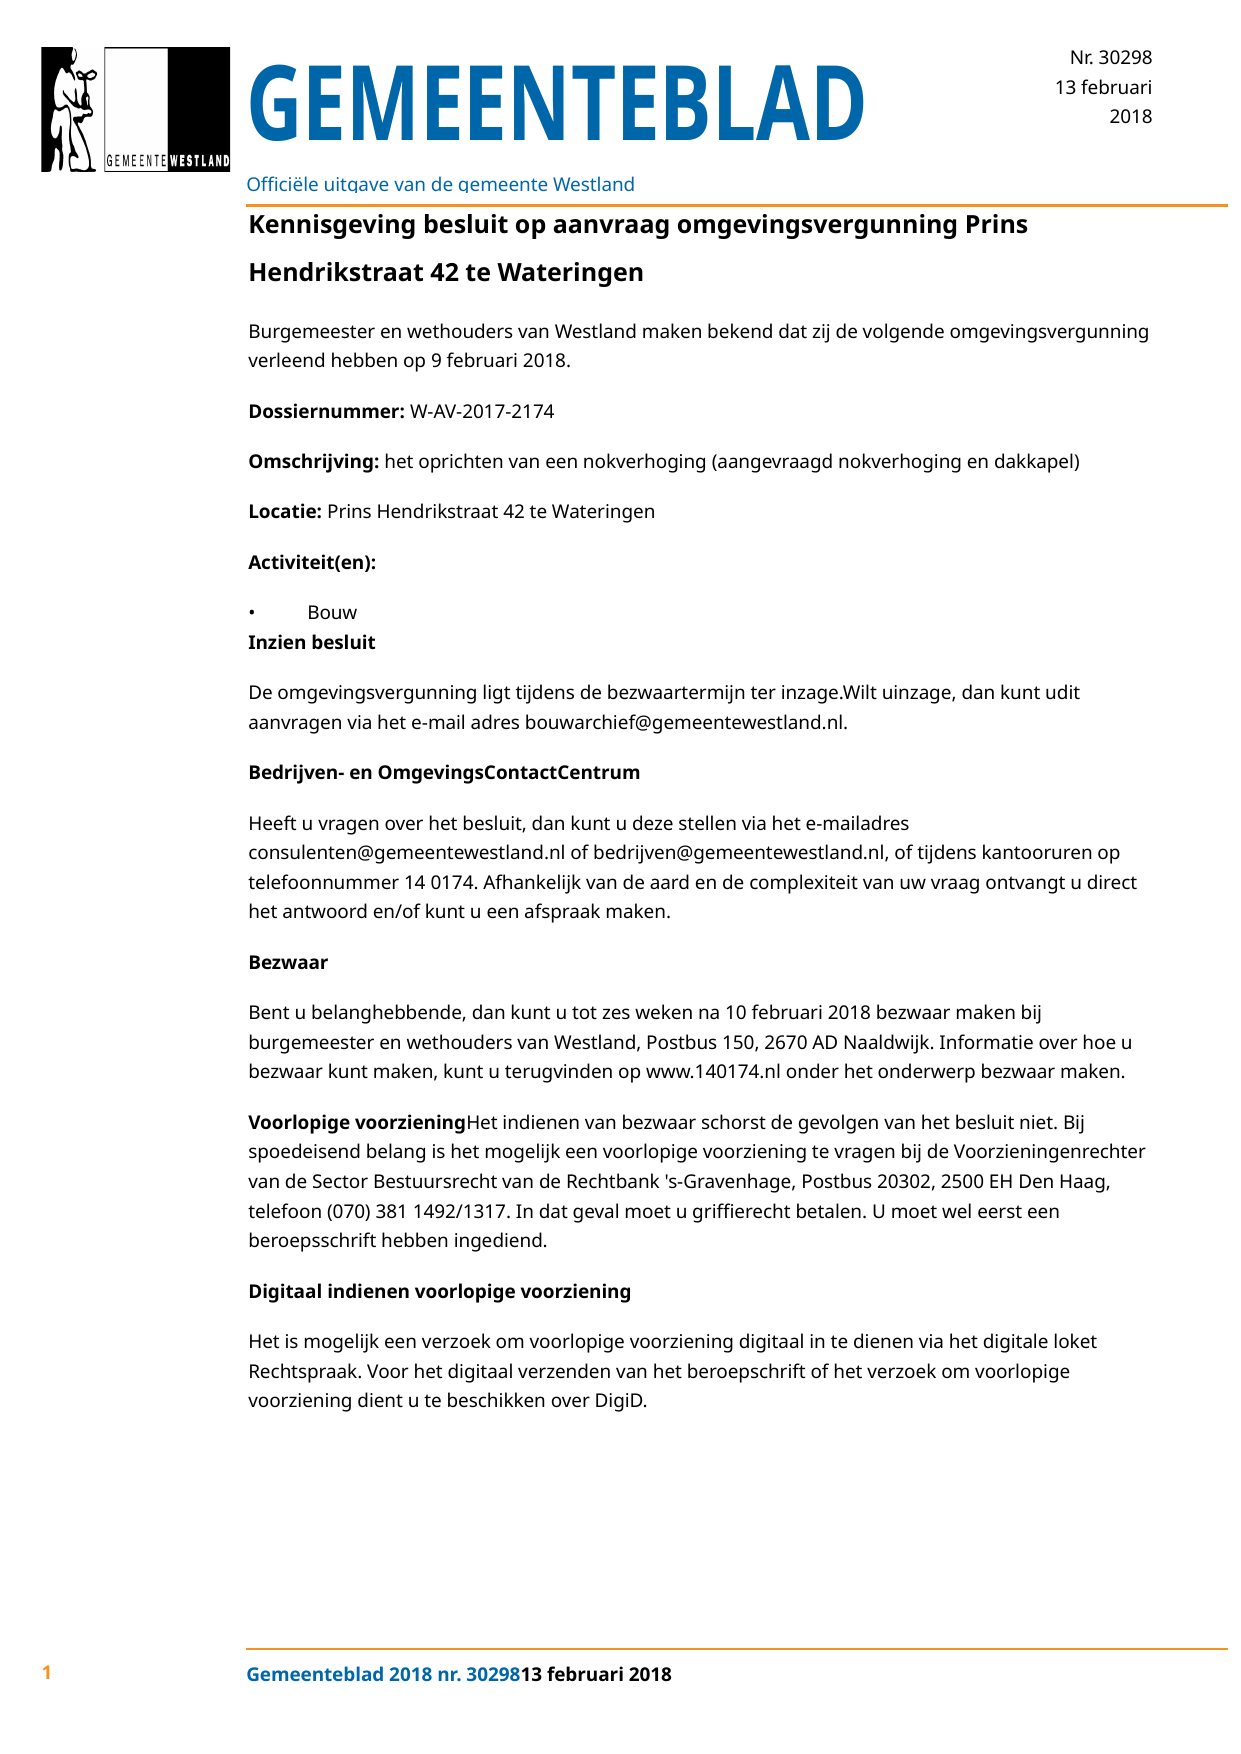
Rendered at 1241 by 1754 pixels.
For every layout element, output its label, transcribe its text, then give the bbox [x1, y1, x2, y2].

text Digitaal indienen voorlopige voorziening [248, 1278, 1152, 1304]
text Bedrijven- en OmgevingsContactCentrum [248, 759, 1152, 785]
text De omgevingsvergunning ligt tijdens de bezwaartermijn ter inzage.Wilt uinzage, dan kunt udit aanvragen via het e-mail adres bouwarchief@gemeentewestland.nl. [248, 679, 1152, 735]
text Locatie: Prins Hendrikstraat 42 te Wateringen [248, 499, 1152, 524]
text Het is mogelijk een verzoek om voorlopige voorziening digitaal in te dienen via het digitale loket Rechtspraak. Voor het digitaal verzenden van het beroepschrift of het verzoek om voorlopige voorziening dient u te beschikken over DigiD. [248, 1328, 1152, 1413]
text Activiteit(en): [248, 549, 1152, 575]
text Voorlopige voorzieningHet indienen van bezwaar schorst de gevolgen van het besluit niet. Bij spoedeisend belang is het mogelijk een voorlopige voorziening te vragen bij de Voorzieningenrechter van de Sector Bestuursrecht van de Rechtbank 's-Gravenhage, Postbus 20302, 2500 EH Den Haag, telefoon (070) 381 1492/1317. In dat geval moet u griffierecht betalen. U moet wel eerst een beroepsschrift hebben ingediend. [248, 1109, 1152, 1253]
text Burgemeester en wethouders van Westland maken bekend dat zij de volgende omgevingsvergunning verleend hebben op 9 februari 2018. [248, 318, 1152, 373]
text Kennisgeving besluit op aanvraag omgevingsvergunning Prins Hendrikstraat 42 te Wateringen [248, 207, 1152, 288]
text Inzien besluit [248, 629, 1152, 655]
text Heeft u vragen over het besluit, dan kunt u deze stellen via het e-mailadres consulenten@gemeentewestland.nl of bedrijven@gemeentewestland.nl, of tijdens kantooruren op telefoonnummer 14 0174. Afhankelijk van de aard en de complexiteit van uw vraag ontvangt u direct het antwoord en/of kunt u een afspraak maken. [248, 810, 1152, 924]
list Bouw [248, 599, 1152, 625]
text Dossiernummer: W-AV-2017-2174 [248, 398, 1152, 424]
text Omschrijving: het oprichten van een nokverhoging (aangevraagd nokverhoging en dakkapel) [248, 448, 1152, 474]
text Bezwaar [248, 949, 1152, 975]
text Bent u belanghebbende, dan kunt u tot zes weken na 10 februari 2018 bezwaar maken bij burgemeester en wethouders van Westland, Postbus 150, 2670 AD Naaldwijk. Informatie over hoe u bezwaar kunt maken, kunt u terugvinden op www.140174.nl onder het onderwerp bezwaar maken. [248, 999, 1152, 1084]
picture [41, 47, 231, 172]
